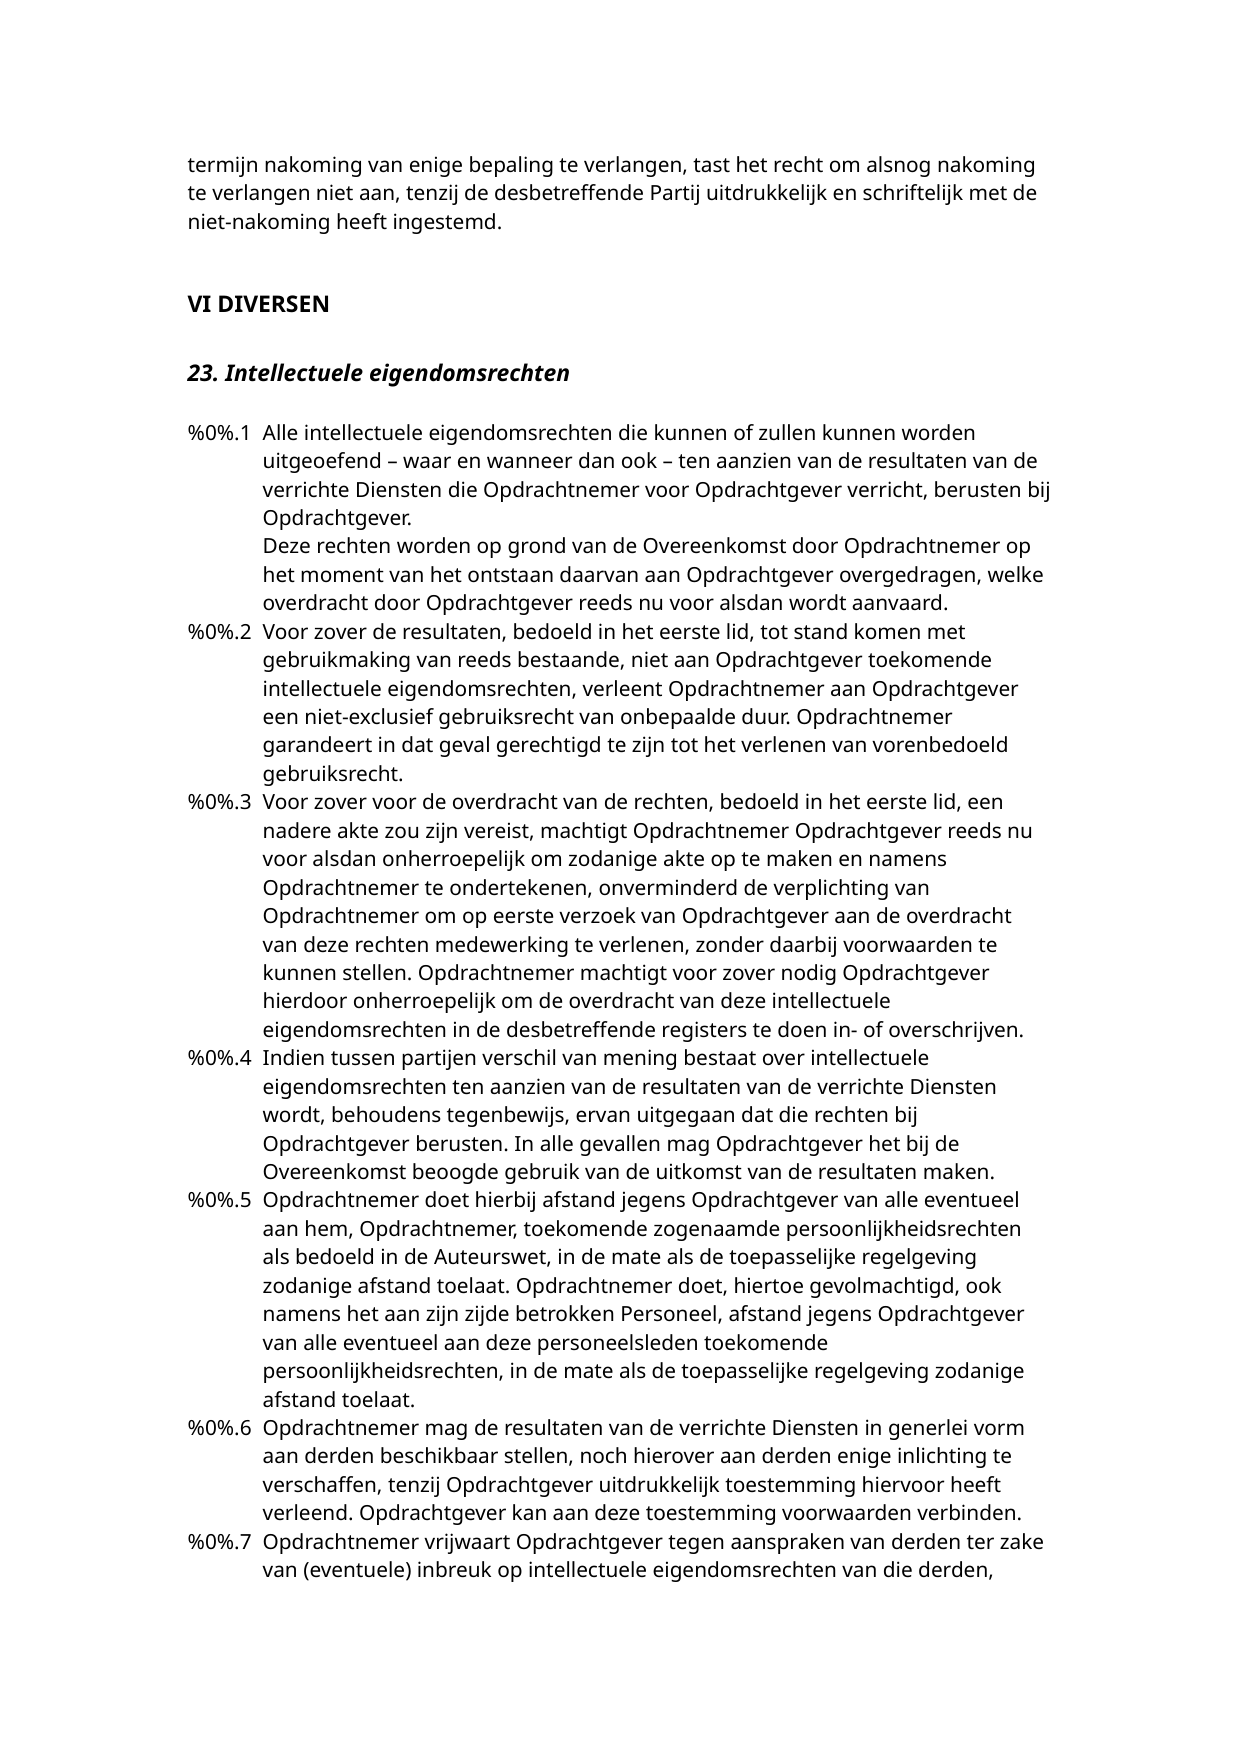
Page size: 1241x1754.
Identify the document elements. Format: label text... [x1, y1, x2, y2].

list Opdrachtnemer vrijwaart Opdrachtgever tegen aanspraken van derden ter zake van (eventuele) inbreuk op intellectuele eigendomsrechten van die derden, [187, 1527, 1053, 1584]
list Opdrachtnemer doet hierbij afstand jegens Opdrachtgever van alle eventueel aan hem, Opdrachtnemer, toekomende zogenaamde persoonlijkheidsrechten als bedoeld in de Auteurswet, in de mate als de toepasselijke regelgeving zodanige afstand toelaat. Opdrachtnemer doet, hiertoe gevolmachtigd, ook namens het aan zijn zijde betrokken Personeel, afstand jegens Opdrachtgever van alle eventueel aan deze personeelsleden toekomende persoonlijkheidsrechten, in de mate als de toepasselijke regelgeving zodanige afstand toelaat. [187, 1186, 1053, 1413]
subtitle 23. Intellectuele eigendomsrechten [187, 357, 1053, 388]
list Alle intellectuele eigendomsrechten die kunnen of zullen kunnen worden uitgeoefend – waar en wanneer dan ook – ten aanzien van de resultaten van de verrichte Diensten die Opdrachtnemer voor Opdrachtgever verricht, berusten bij Opdrachtgever. [187, 418, 1053, 532]
subtitle VI DIVERSEN [187, 288, 1053, 319]
list Indien tussen partijen verschil van mening bestaat over intellectuele eigendomsrechten ten aanzien van de resultaten van de verrichte Diensten wordt, behoudens tegenbewijs, ervan uitgegaan dat die rechten bij Opdrachtgever berusten. In alle gevallen mag Opdrachtgever het bij de Overeenkomst beoogde gebruik van de uitkomst van de resultaten maken. [187, 1043, 1053, 1186]
list Deze rechten worden op grond van de Overeenkomst door Opdrachtnemer op het moment van het ontstaan daarvan aan Opdrachtgever overgedragen, welke overdracht door Opdrachtgever reeds nu voor alsdan wordt aanvaard. [187, 532, 1053, 617]
text termijn nakoming van enige bepaling te verlangen, tast het recht om alsnog nakoming te verlangen niet aan, tenzij de desbetreffende Partij uitdrukkelijk en schriftelijk met de niet-nakoming heeft ingestemd. [187, 150, 1053, 235]
list Voor zover voor de overdracht van de rechten, bedoeld in het eerste lid, een nadere akte zou zijn vereist, machtigt Opdrachtnemer Opdrachtgever reeds nu voor alsdan onherroepelijk om zodanige akte op te maken en namens Opdrachtnemer te ondertekenen, onverminderd de verplichting van Opdrachtnemer om op eerste verzoek van Opdrachtgever aan de overdracht van deze rechten medewerking te verlenen, zonder daarbij voorwaarden te kunnen stellen. Opdrachtnemer machtigt voor zover nodig Opdrachtgever hierdoor onherroepelijk om de overdracht van deze intellectuele eigendomsrechten in de desbetreffende registers te doen in- of overschrijven. [187, 787, 1053, 1043]
list Voor zover de resultaten, bedoeld in het eerste lid, tot stand komen met gebruikmaking van reeds bestaande, niet aan Opdrachtgever toekomende intellectuele eigendomsrechten, verleent Opdrachtnemer aan Opdrachtgever een niet-exclusief gebruiksrecht van onbepaalde duur. Opdrachtnemer garandeert in dat geval gerechtigd te zijn tot het verlenen van vorenbedoeld gebruiksrecht. [187, 617, 1053, 787]
list Opdrachtnemer mag de resultaten van de verrichte Diensten in generlei vorm aan derden beschikbaar stellen, noch hierover aan derden enige inlichting te verschaffen, tenzij Opdrachtgever uitdrukkelijk toestemming hiervoor heeft verleend. Opdrachtgever kan aan deze toestemming voorwaarden verbinden. [187, 1413, 1053, 1527]
